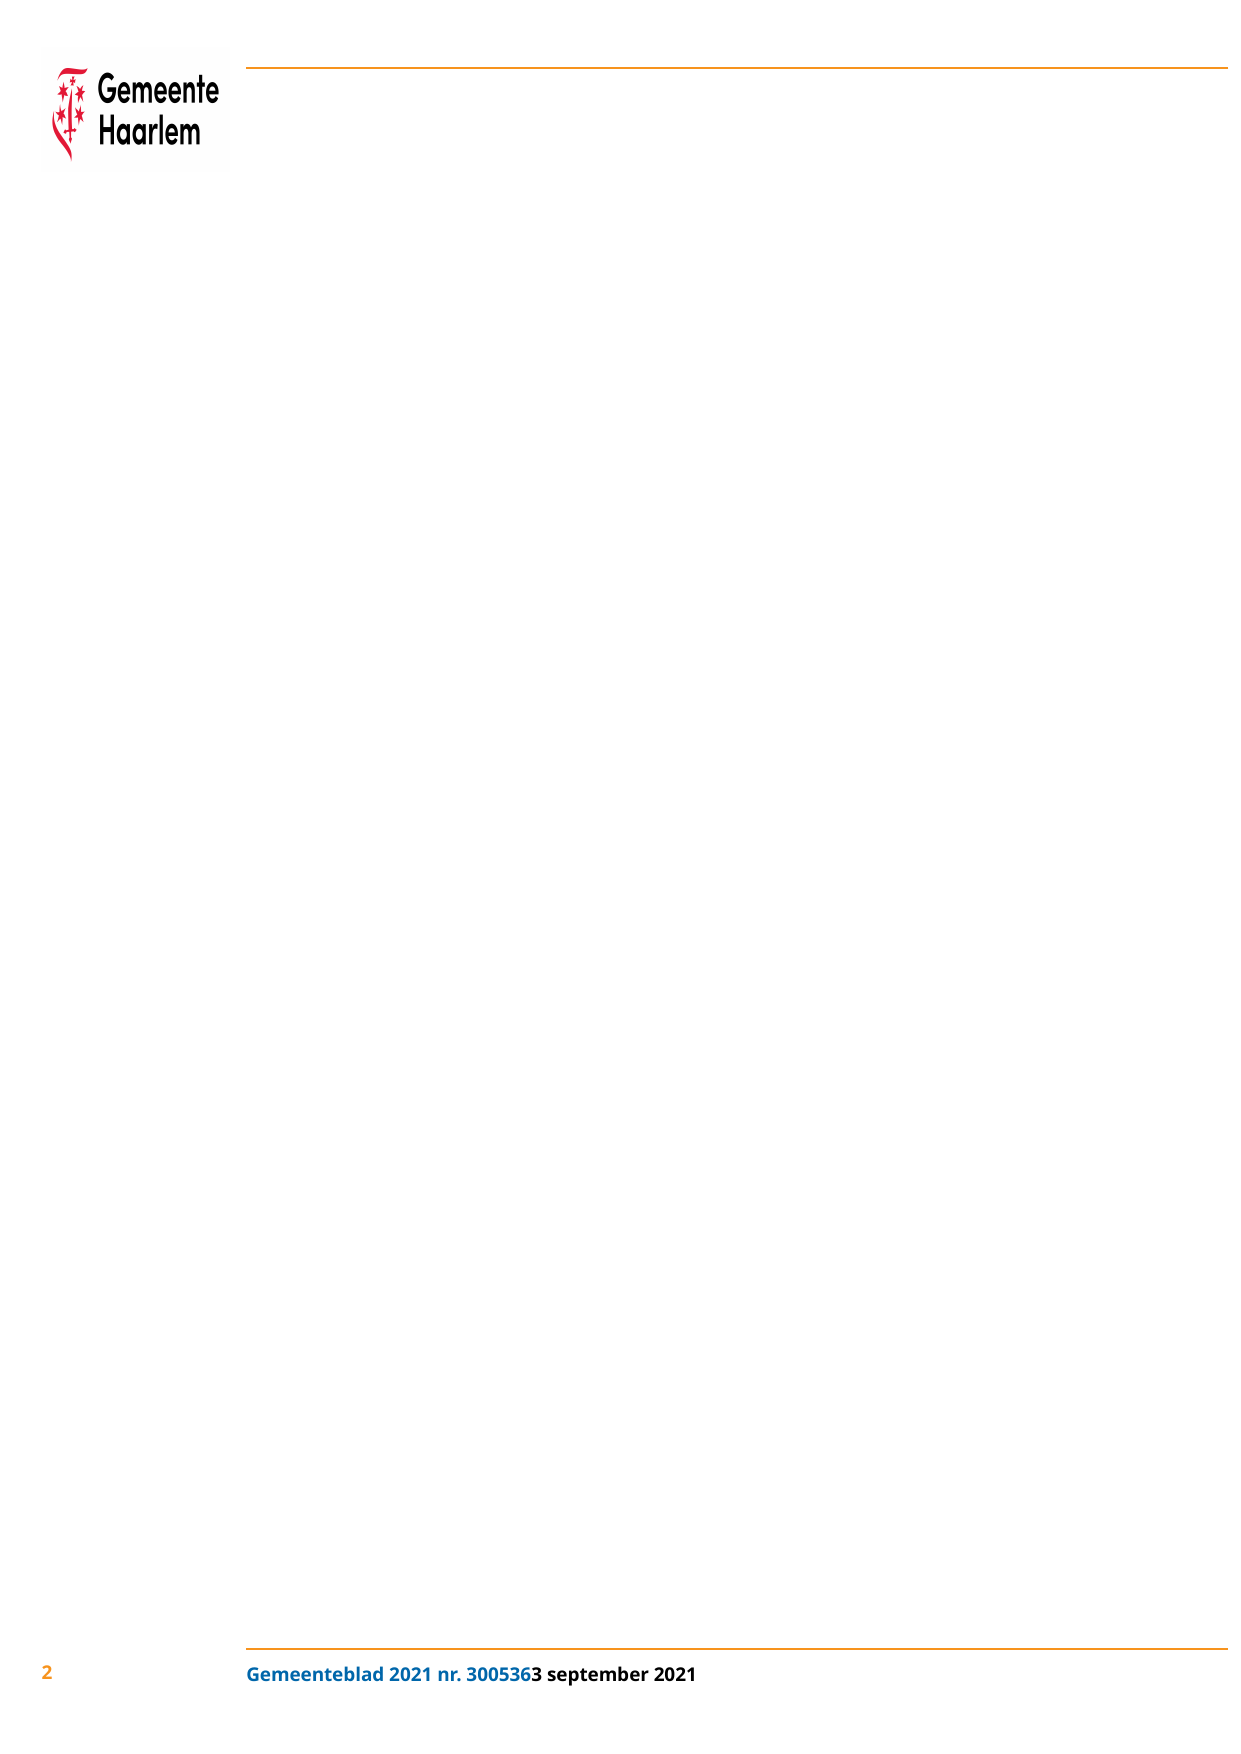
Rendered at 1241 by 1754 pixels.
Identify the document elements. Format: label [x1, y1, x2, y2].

picture [41, 47, 231, 172]
